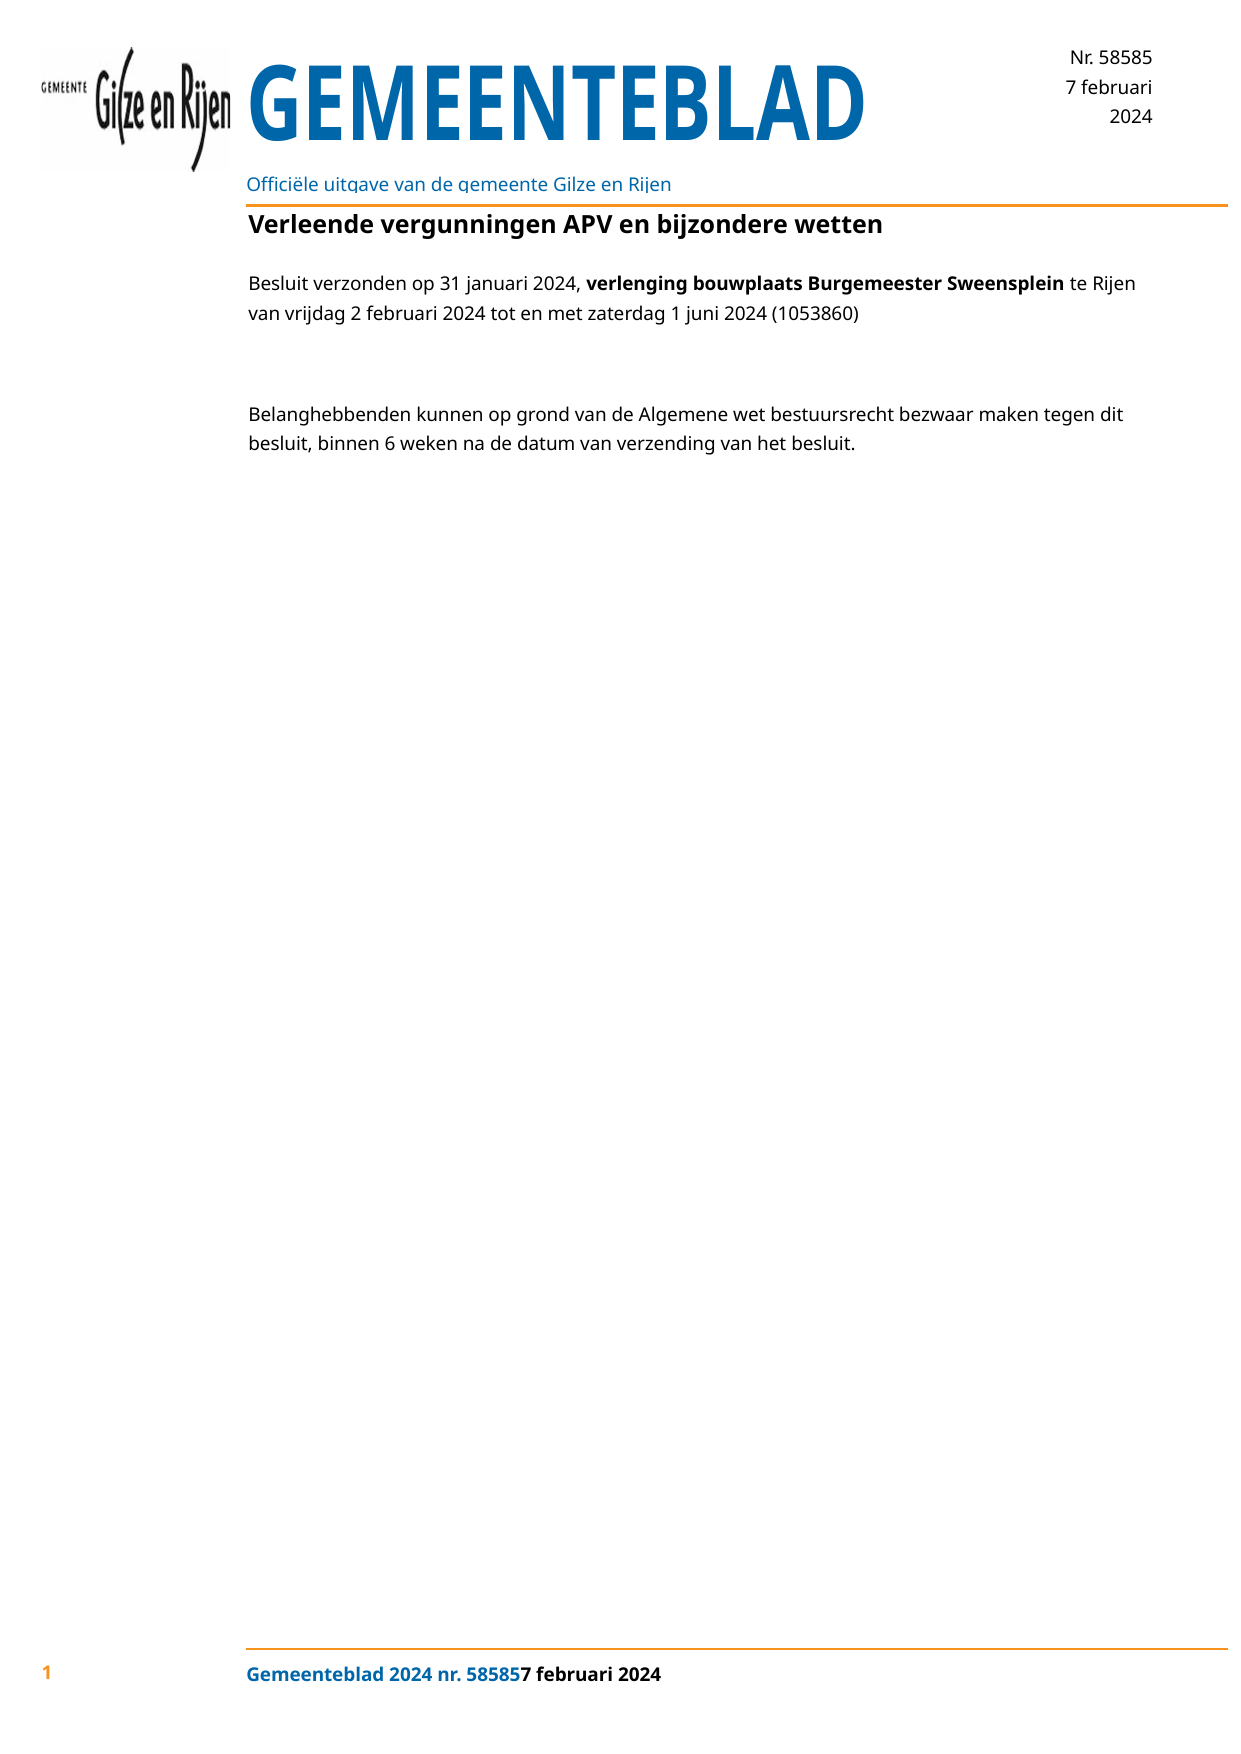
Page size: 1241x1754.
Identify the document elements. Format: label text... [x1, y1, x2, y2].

picture [41, 47, 231, 172]
text Belanghebbenden kunnen op grond van de Algemene wet bestuursrecht bezwaar maken tegen dit besluit, binnen 6 weken na de datum van verzending van het besluit. [248, 401, 1152, 456]
text Besluit verzonden op 31 januari 2024, verlenging bouwplaats Burgemeester Sweensplein te Rijen van vrijdag 2 februari 2024 tot en met zaterdag 1 juni 2024 (1053860) [248, 270, 1152, 326]
text Verleende vergunningen APV en bijzondere wetten [248, 207, 1152, 241]
